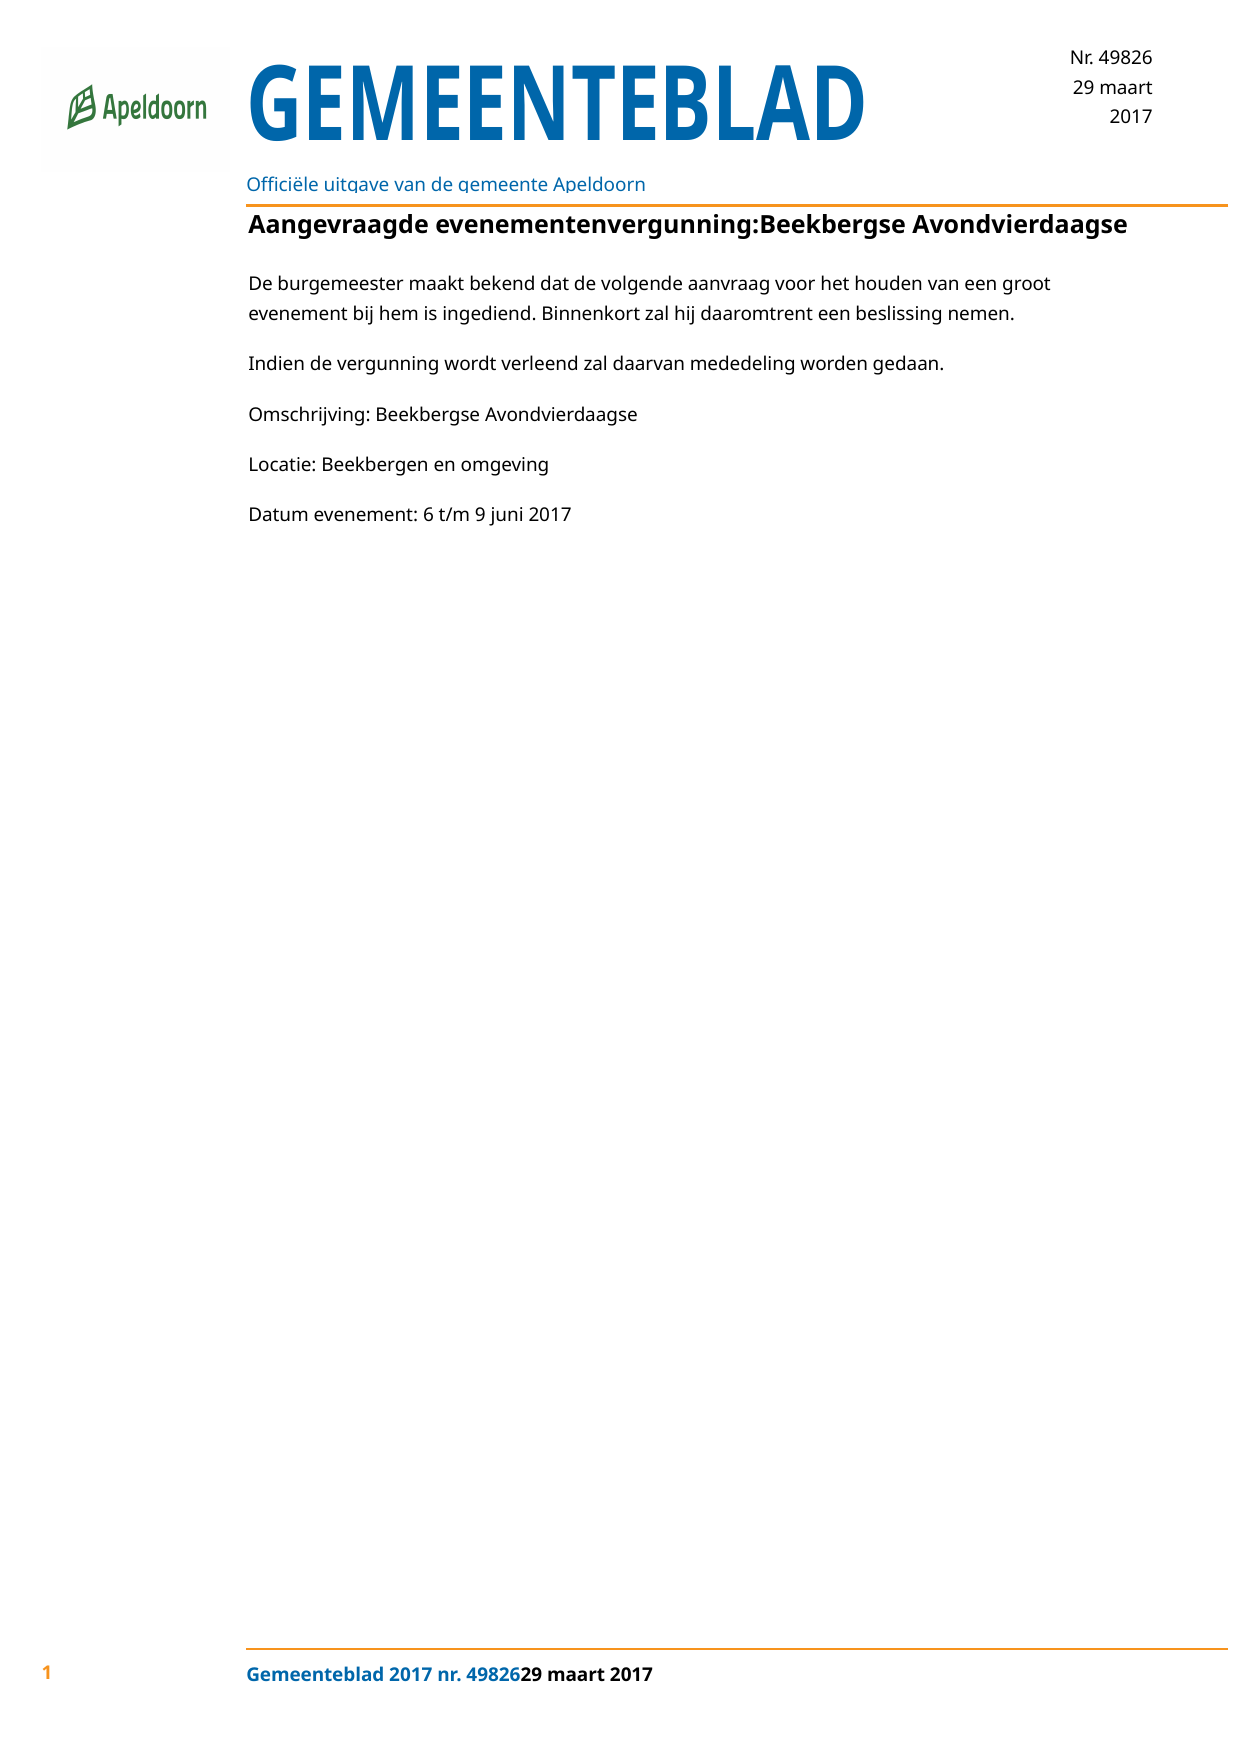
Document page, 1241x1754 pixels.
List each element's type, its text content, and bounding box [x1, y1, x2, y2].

text De burgemeester maakt bekend dat de volgende aanvraag voor het houden van een groot evenement bij hem is ingediend. Binnenkort zal hij daaromtrent een beslissing nemen. [248, 270, 1152, 326]
picture [41, 47, 231, 172]
text Omschrijving: Beekbergse Avondvierdaagse [248, 401, 1152, 426]
text Locatie: Beekbergen en omgeving [248, 451, 1152, 477]
text Datum evenement: 6 t/m 9 juni 2017 [248, 502, 1152, 527]
text Indien de vergunning wordt verleend zal daarvan mededeling worden gedaan. [248, 350, 1152, 376]
text Aangevraagde evenementenvergunning:Beekbergse Avondvierdaagse [248, 207, 1152, 241]
